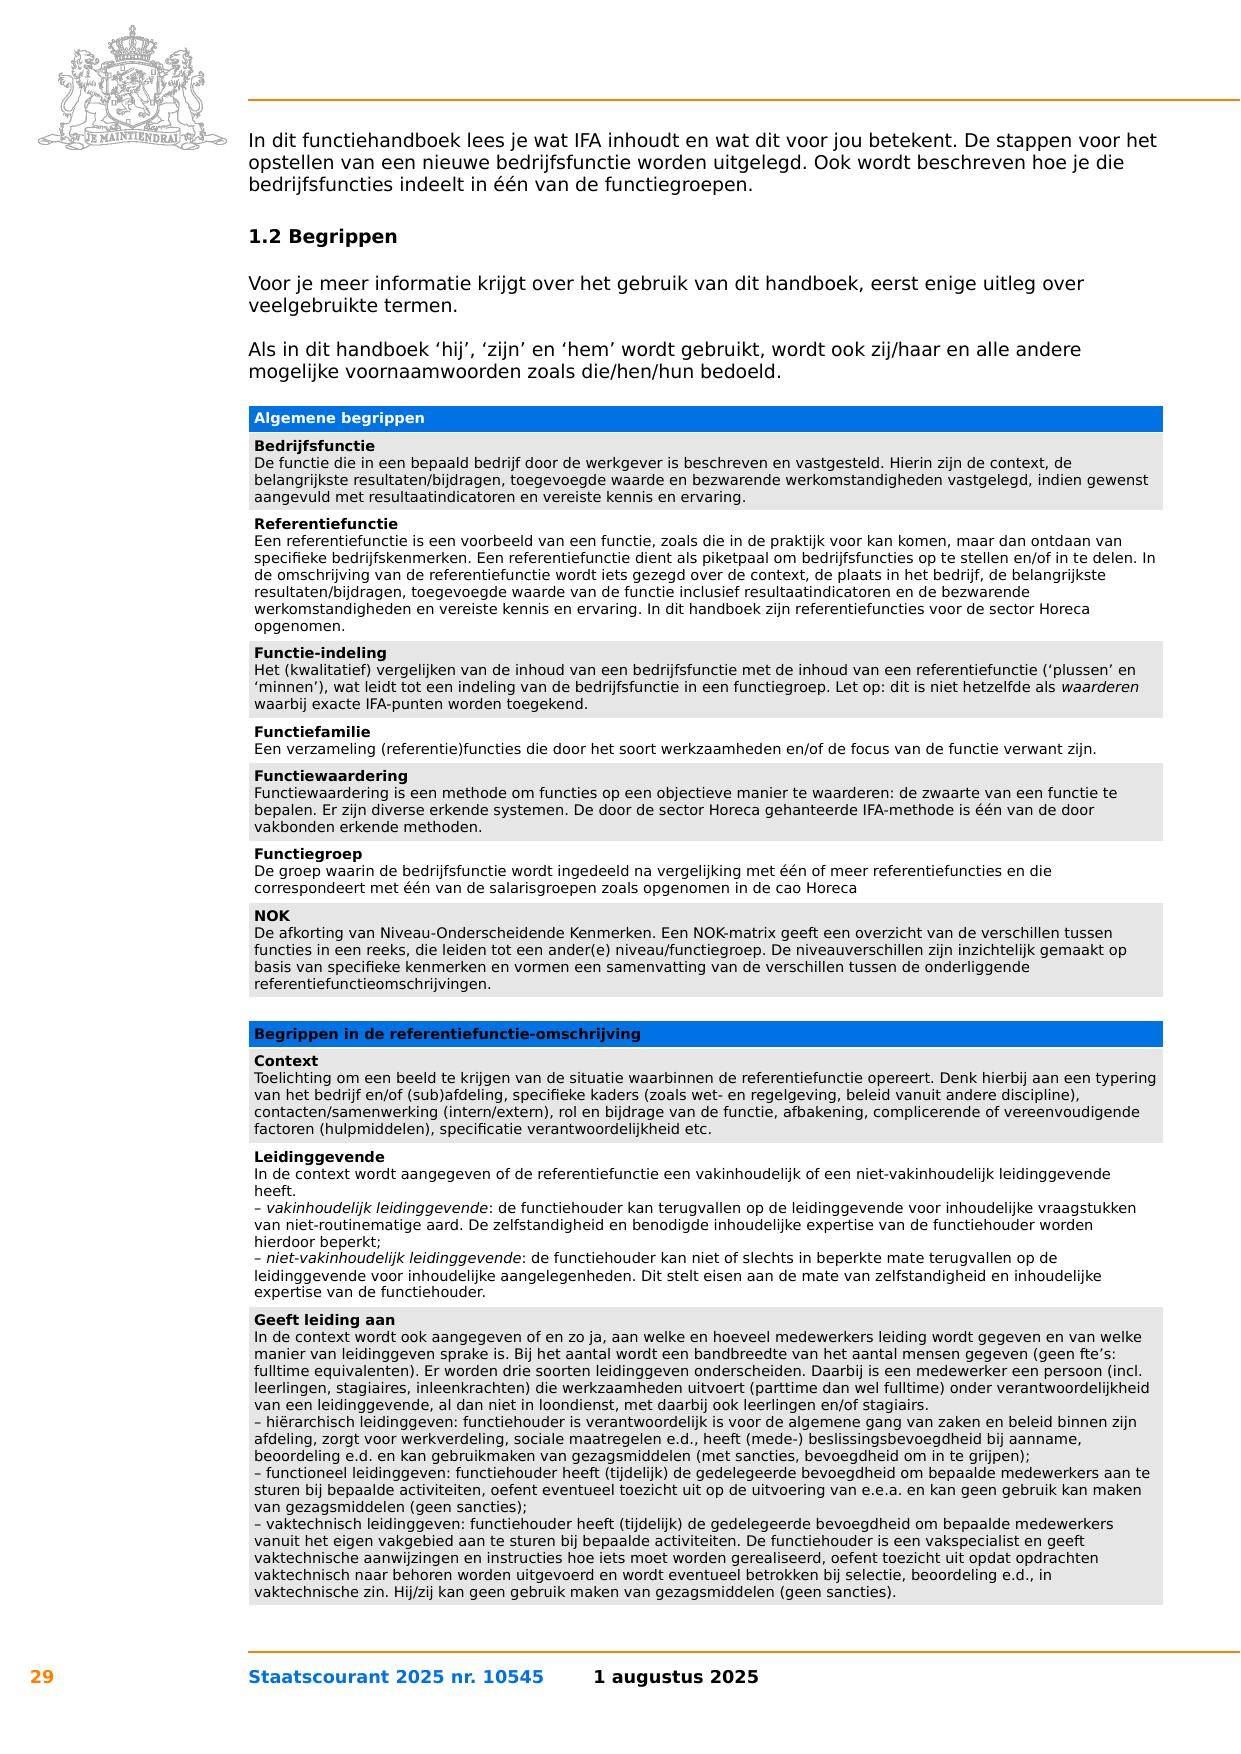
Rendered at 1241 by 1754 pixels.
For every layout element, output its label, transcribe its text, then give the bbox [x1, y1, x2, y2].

table_cell Functie-indeling Het (kwalitatief) vergelijken van de inhoud van een bedrijfsfunctie met de inhoud van een referentiefunctie (‘plussen’ en ‘minnen’), wat leidt tot een indeling van de bedrijfsfunctie in een functiegroep. Let op: dit is niet hetzelfde als waarderen waarbij exacte IFA-punten worden toegekend. [249, 641, 1163, 718]
table_cell Geeft leiding aan In de context wordt ook aangegeven of en zo ja, aan welke en hoeveel medewerkers leiding wordt gegeven en van welke manier van leidinggeven sprake is. Bij het aantal wordt een bandbreedte van het aantal mensen gegeven (geen fte’s: fulltime equivalenten). Er worden drie soorten leidinggeven onderscheiden. Daarbij is een medewerker een persoon (incl. leerlingen, stagiaires, inleenkrachten) die werkzaamheden uitvoert (parttime dan wel fulltime) onder verantwoordelijkheid van een leidinggevende, al dan niet in loondienst, met daarbij ook leerlingen en/of stagiairs. – hiërarchisch leidinggeven: functiehouder is verantwoordelijk is voor de algemene gang van zaken en beleid binnen zijn afdeling, zorgt voor werkverdeling, sociale maatregelen e.d., heeft (mede-) beslissingsbevoegdheid bij aanname, beoordeling e.d. en kan gebruikmaken van gezagsmiddelen (met sancties, bevoegdheid om in te grijpen); – functioneel leidinggeven: functiehouder heeft (tijdelijk) de gedelegeerde bevoegdheid om bepaalde medewerkers aan te sturen bij bepaalde activiteiten, oefent eventueel toezicht uit op de uitvoering van e.e.a. en kan geen gebruik kan maken van gezagsmiddelen (geen sancties); – vaktechnisch leidinggeven: functiehouder heeft (tijdelijk) de gedelegeerde bevoegdheid om bepaalde medewerkers vanuit het eigen vakgebied aan te sturen bij bepaalde activiteiten. De functiehouder is een vakspecialist en geeft vaktechnische aanwijzingen en instructies hoe iets moet worden gerealiseerd, oefent toezicht uit opdat opdrachten vaktechnisch naar behoren worden uitgevoerd en wordt eventueel betrokken bij selectie, beoordeling e.d., in vaktechnische zin. Hij/zij kan geen gebruik maken van gezagsmiddelen (geen sancties). [249, 1307, 1163, 1605]
table_cell Referentiefunctie Een referentiefunctie is een voorbeeld van een functie, zoals die in de praktijk voor kan komen, maar dan ontdaan van specifieke bedrijfskenmerken. Een referentiefunctie dient als piketpaal om bedrijfsfuncties op te stellen en/of in te delen. In de omschrijving van de referentiefunctie wordt iets gezegd over de context, de plaats in het bedrijf, de belangrijkste resultaten/bijdragen, toegevoegde waarde van de functie inclusief resultaatindicatoren en de bezwarende werkomstandigheden en vereiste kennis en ervaring. In dit handboek zijn referentiefuncties voor de sector Horeca opgenomen. [249, 511, 1163, 639]
table_cell Functiegroep De groep waarin de bedrijfsfunctie wordt ingedeeld na vergelijking met één of meer referentiefuncties en die correspondeert met één van de salarisgroepen zoals opgenomen in de cao Horeca [249, 842, 1163, 902]
table_cell Functiewaardering Functiewaardering is een methode om functies op een objectieve manier te waarderen: de zwaarte van een functie te bepalen. Er zijn diverse erkende systemen. De door de sector Horeca gehanteerde IFA-methode is één van de door vakbonden erkende methoden. [249, 763, 1163, 841]
table_cell Leidinggevende In de context wordt aangegeven of de referentiefunctie een vakinhoudelijk of een niet-vakinhoudelijk leidinggevende heeft. – vakinhoudelijk leidinggevende: de functiehouder kan terugvallen op de leidinggevende voor inhoudelijke vraagstukken van niet-routinematige aard. De zelfstandigheid en benodigde inhoudelijke expertise van de functiehouder worden hierdoor beperkt; – niet-vakinhoudelijk leidinggevende: de functiehouder kan niet of slechts in beperkte mate terugvallen op de leidinggevende voor inhoudelijke aangelegenheden. Dit stelt eisen aan de mate van zelfstandigheid en inhoudelijke expertise van de functiehouder. [249, 1144, 1163, 1306]
text Voor je meer informatie krijgt over het gebruik van dit handboek, eerst enige uitleg over veelgebruikte termen. [248, 273, 1163, 317]
subtitle 1.2 Begrippen [248, 226, 1163, 248]
table_cell Functiefamilie Een verzameling (referentie)functies die door het soort werkzaamheden en/of de focus van de functie verwant zijn. [249, 719, 1163, 762]
table_cell Bedrijfsfunctie De functie die in een bepaald bedrijf door de werkgever is beschreven en vastgesteld. Hierin zijn de context, de belangrijkste resultaten/bijdragen, toegevoegde waarde en bezwarende werkomstandigheden vastgelegd, indien gewenst aangevuld met resultaatindicatoren en vereiste kennis en ervaring. [249, 433, 1163, 510]
table_cell Context Toelichting om een beeld te krijgen van de situatie waarbinnen de referentiefunctie opereert. Denk hierbij aan een typering van het bedrijf en/of (sub)afdeling, specifieke kaders (zoals wet- en regelgeving, beleid vanuit andere discipline), contacten/samenwerking (intern/extern), rol en bijdrage van de functie, afbakening, complicerende of vereenvoudigende factoren (hulpmiddelen), specificatie verantwoordelijkheid etc. [249, 1049, 1163, 1143]
table_header Algemene begrippen [249, 406, 1163, 432]
table_cell NOK De afkorting van Niveau-Onderscheidende Kenmerken. Een NOK-matrix geeft een overzicht van de verschillen tussen functies in een reeks, die leiden tot een ander(e) niveau/functiegroep. De niveauverschillen zijn inzichtelijk gemaakt op basis van specifieke kenmerken en vormen een samenvatting van de verschillen tussen de onderliggende referentiefunctieomschrijvingen. [249, 903, 1163, 997]
picture [38, 25, 227, 150]
table_header Begrippen in de referentiefunctie-omschrijving [249, 1021, 1163, 1047]
text In dit functiehandboek lees je wat IFA inhoudt en wat dit voor jou betekent. De stappen voor het opstellen van een nieuwe bedrijfsfunctie worden uitgelegd. Ook wordt beschreven hoe je die bedrijfsfuncties indeelt in één van de functiegroepen. [248, 130, 1163, 196]
text Als in dit handboek ‘hij’, ‘zijn’ en ‘hem’ wordt gebruikt, wordt ook zij/haar en alle andere mogelijke voornaamwoorden zoals die/hen/hun bedoeld. [248, 339, 1163, 383]
